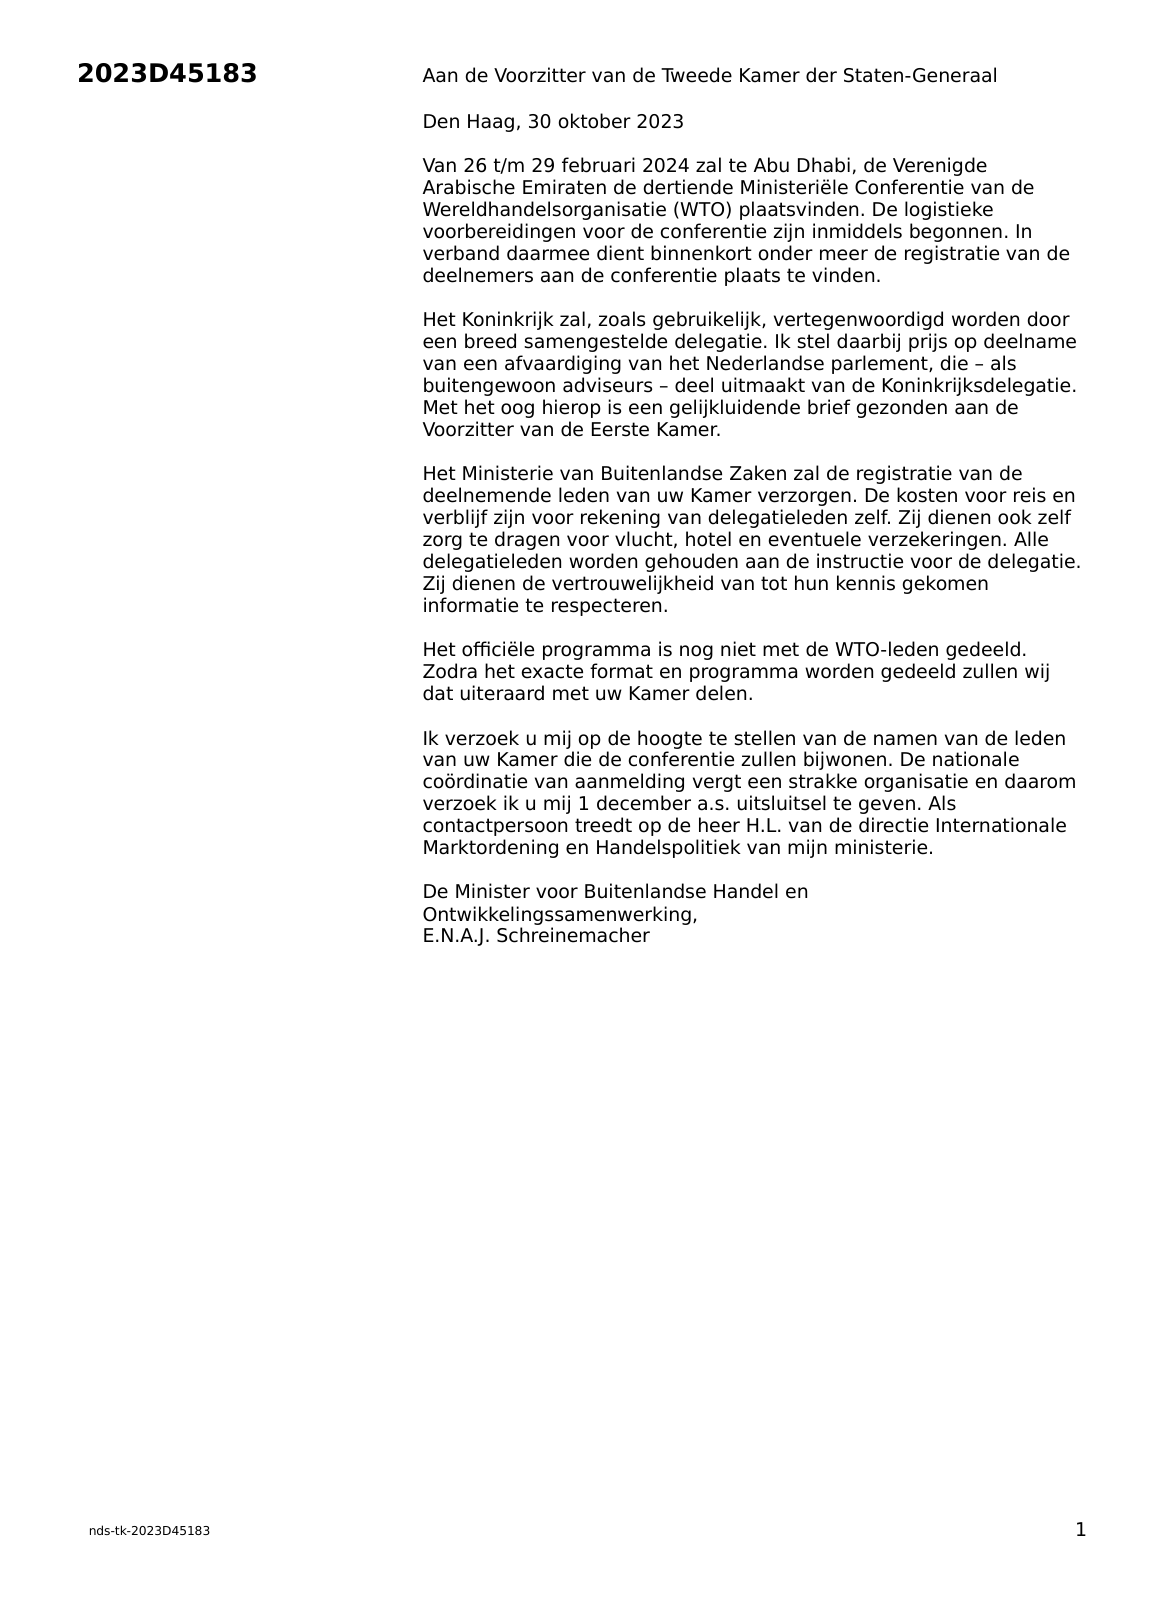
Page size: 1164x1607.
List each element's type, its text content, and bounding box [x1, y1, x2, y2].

text Ik verzoek u mij op de hoogte te stellen van de namen van de leden van uw Kamer die de conferentie zullen bijwonen. De nationale coördinatie van aanmelding vergt een strakke organisatie en daarom verzoek ik u mij 1 december a.s. uitsluitsel te geven. Als contactpersoon treedt op de heer H.L. van de directie Internationale Marktordening en Handelspolitiek van mijn ministerie. [422, 727, 1087, 859]
text 2023D45183 Aan de Voorzitter van de Tweede Kamer der Staten-Generaal [77, 59, 1087, 89]
text Van 26 t/m 29 februari 2024 zal te Abu Dhabi, de Verenigde Arabische Emiraten de dertiende Ministeriële Conferentie van de Wereldhandelsorganisatie (WTO) plaatsvinden. De logistieke voorbereidingen voor de conferentie zijn inmiddels begonnen. In verband daarmee dient binnenkort onder meer de registratie van de deelnemers aan de conferentie plaats te vinden. [422, 155, 1087, 287]
text nds-tk-2023D45183 [88, 1524, 323, 1538]
text Den Haag, 30 oktober 2023 [422, 111, 1087, 133]
text Het Ministerie van Buitenlandse Zaken zal de registratie van de deelnemende leden van uw Kamer verzorgen. De kosten voor reis en verblijf zijn voor rekening van delegatieleden zelf. Zij dienen ook zelf zorg te dragen voor vlucht, hotel en eventuele verzekeringen. Alle delegatieleden worden gehouden aan de instructie voor de delegatie. Zij dienen de vertrouwelijkheid van tot hun kennis gekomen informatie te respecteren. [422, 463, 1087, 617]
text Het Koninkrijk zal, zoals gebruikelijk, vertegenwoordigd worden door een breed samengestelde delegatie. Ik stel daarbij prijs op deelname van een afvaardiging van het Nederlandse parlement, die – als buitengewoon adviseurs – deel uitmaakt van de Koninkrijksdelegatie. Met het oog hierop is een gelijkluidende brief gezonden aan de Voorzitter van de Eerste Kamer. [422, 309, 1087, 441]
text E.N.A.J. Schreinemacher [422, 925, 1087, 947]
text Het officiële programma is nog niet met de WTO-leden gedeeld. Zodra het exacte format en programma worden gedeeld zullen wij dat uiteraard met uw Kamer delen. [422, 639, 1087, 705]
text De Minister voor Buitenlandse Handel en Ontwikkelingssamenwerking, [422, 881, 1087, 925]
